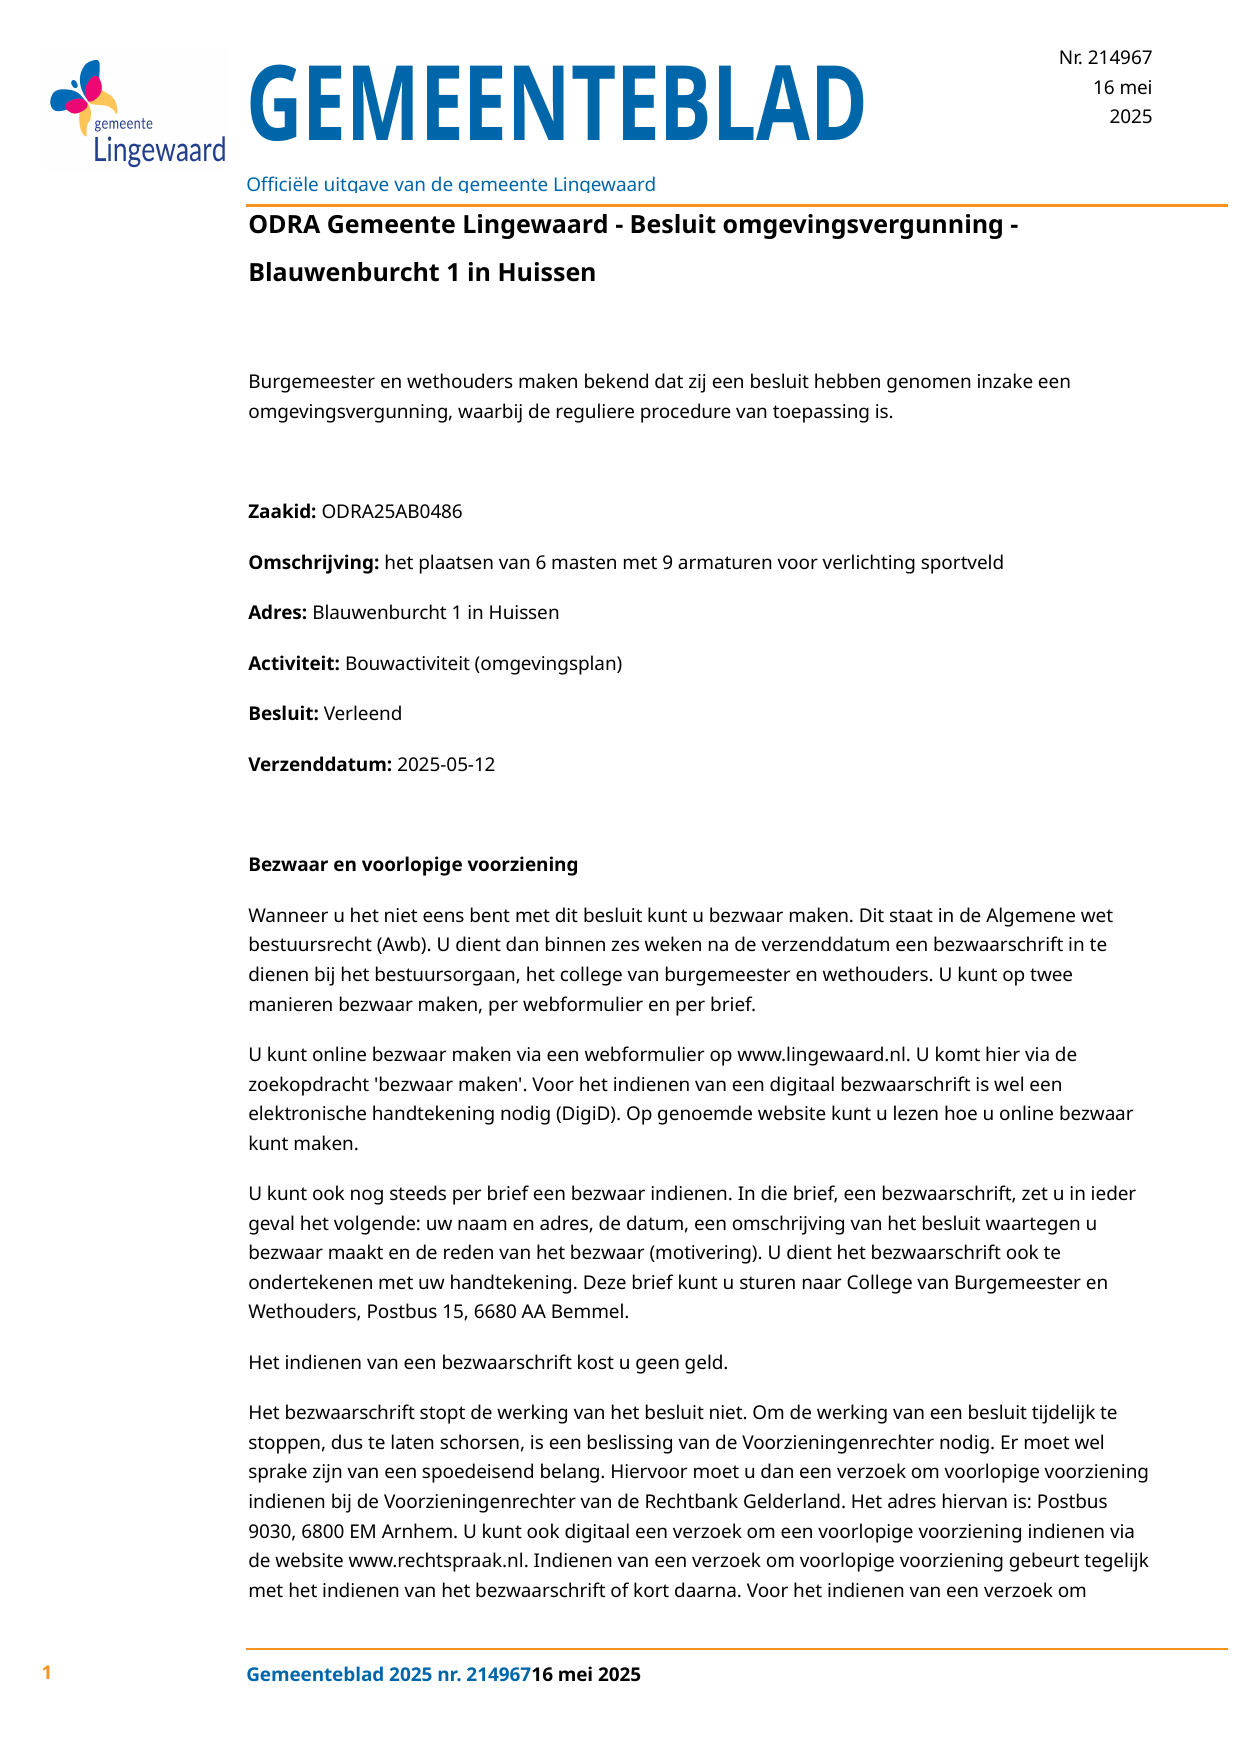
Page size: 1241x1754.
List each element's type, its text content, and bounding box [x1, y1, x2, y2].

text ODRA Gemeente Lingewaard - Besluit omgevingsvergunning - Blauwenburcht 1 in Huissen [248, 207, 1152, 288]
text Burgemeester en wethouders maken bekend dat zij een besluit hebben genomen inzake een omgevingsvergunning, waarbij de reguliere procedure van toepassing is. [248, 368, 1152, 424]
text Omschrijving: het plaatsen van 6 masten met 9 armaturen voor verlichting sportveld [248, 549, 1152, 575]
text U kunt online bezwaar maken via een webformulier op www.lingewaard.nl. U komt hier via de zoekopdracht 'bezwaar maken'. Voor het indienen van een digitaal bezwaarschrift is wel een elektronische handtekening nodig (DigiD). Op genoemde website kunt u lezen hoe u online bezwaar kunt maken. [248, 1041, 1152, 1156]
text Wanneer u het niet eens bent met dit besluit kunt u bezwaar maken. Dit staat in de Algemene wet bestuursrecht (Awb). U dient dan binnen zes weken na de verzenddatum een bezwaarschrift in te dienen bij het bestuursorgaan, het college van burgemeester en wethouders. U kunt op twee manieren bezwaar maken, per webformulier en per brief. [248, 902, 1152, 1017]
text Besluit: Verleend [248, 700, 1152, 726]
text Het indienen van een bezwaarschrift kost u geen geld. [248, 1349, 1152, 1375]
text Adres: Blauwenburcht 1 in Huissen [248, 599, 1152, 625]
text Zaakid: ODRA25AB0486 [248, 499, 1152, 524]
text Verzenddatum: 2025-05-12 [248, 751, 1152, 777]
text Het bezwaarschrift stopt de werking van het besluit niet. Om de werking van een besluit tijdelijk te stoppen, dus te laten schorsen, is een beslissing van de Voorzieningenrechter nodig. Er moet wel sprake zijn van een spoedeisend belang. Hiervoor moet u dan een verzoek om voorlopige voorziening indienen bij de Voorzieningenrechter van de Rechtbank Gelderland. Het adres hiervan is: Postbus 9030, 6800 EM Arnhem. U kunt ook digitaal een verzoek om een voorlopige voorziening indienen via de website www.rechtspraak.nl. Indienen van een verzoek om voorlopige voorziening gebeurt tegelijk met het indienen van het bezwaarschrift of kort daarna. Voor het indienen van een verzoek om [248, 1399, 1152, 1603]
text Bezwaar en voorlopige voorziening [248, 852, 1152, 877]
picture [41, 47, 231, 172]
text U kunt ook nog steeds per brief een bezwaar indienen. In die brief, een bezwaarschrift, zet u in ieder geval het volgende: uw naam en adres, de datum, een omschrijving van het besluit waartegen u bezwaar maakt en de reden van het bezwaar (motivering). U dient het bezwaarschrift ook te ondertekenen met uw handtekening. Deze brief kunt u sturen naar College van Burgemeester en Wethouders, Postbus 15, 6680 AA Bemmel. [248, 1180, 1152, 1324]
text Activiteit: Bouwactiviteit (omgevingsplan) [248, 650, 1152, 676]
